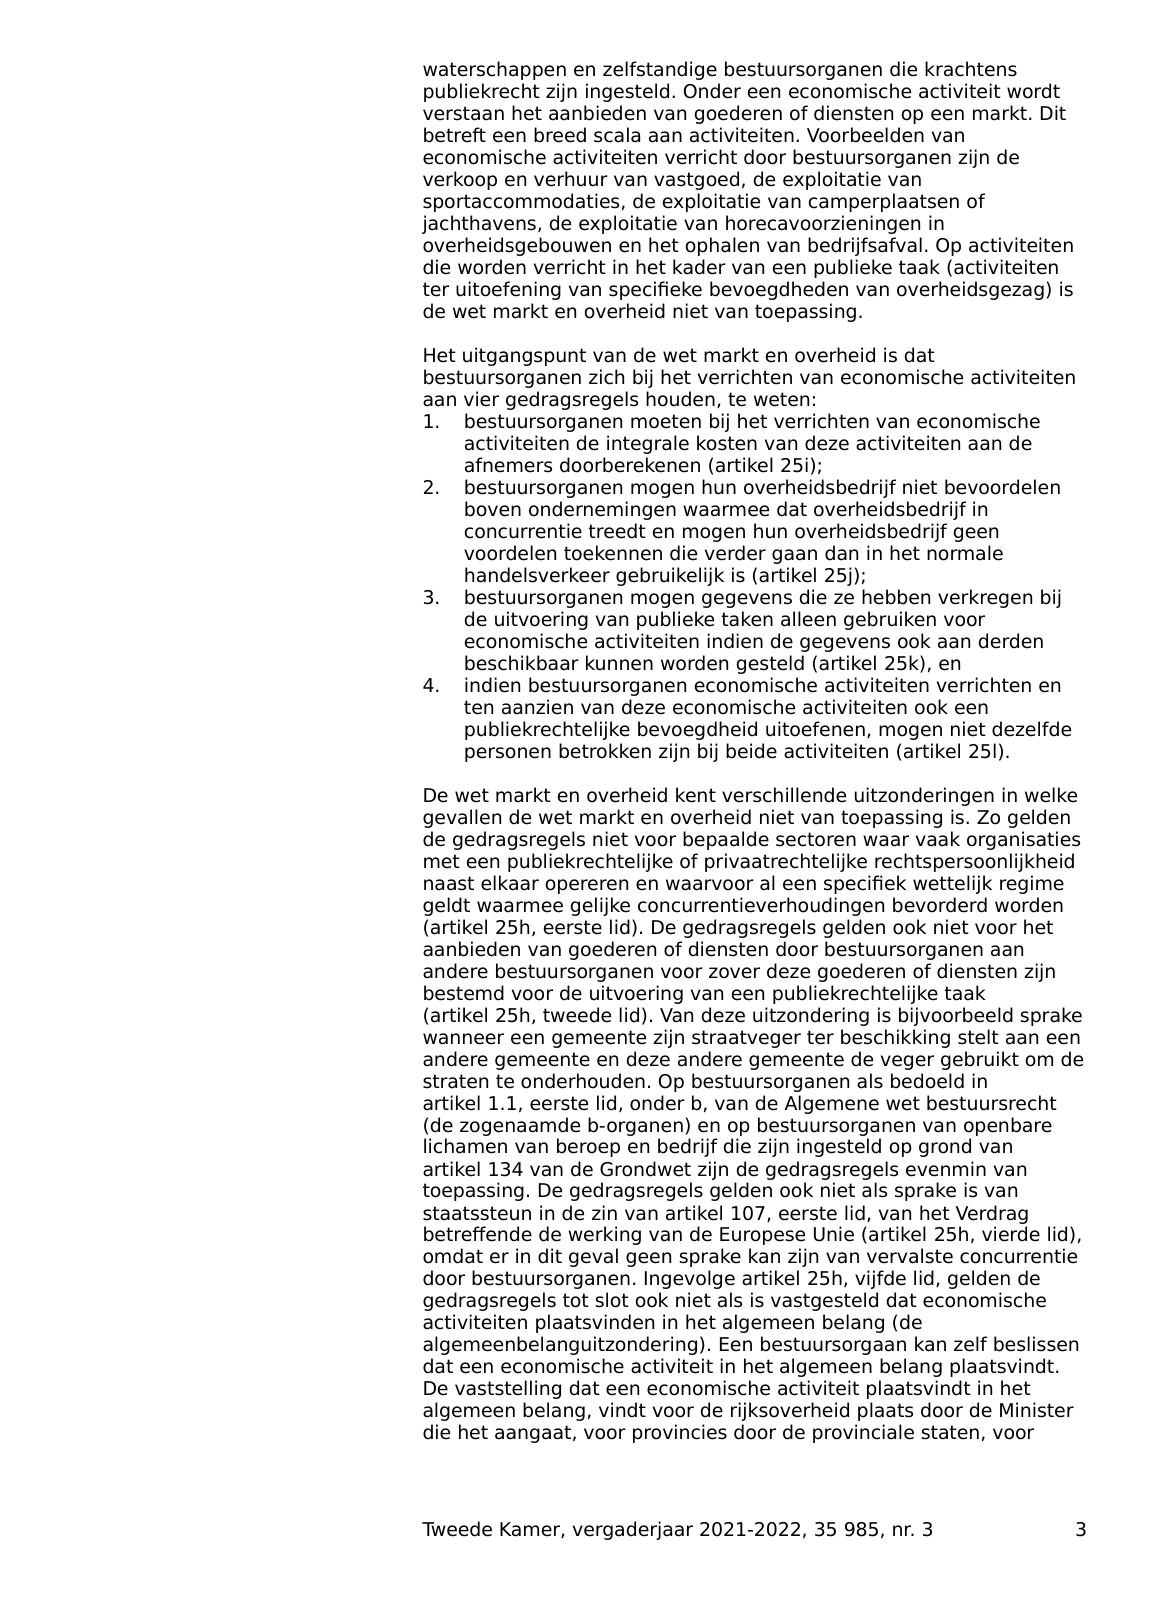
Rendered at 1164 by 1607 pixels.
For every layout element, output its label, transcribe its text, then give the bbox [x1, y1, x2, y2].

text waterschappen en zelfstandige bestuursorganen die krachtens publiekrecht zijn ingesteld. Onder een economische activiteit wordt verstaan het aanbieden van goederen of diensten op een markt. Dit betreft een breed scala aan activiteiten. Voorbeelden van economische activiteiten verricht door bestuursorganen zijn de verkoop en verhuur van vastgoed, de exploitatie van sportaccommodaties, de exploitatie van camperplaatsen of jachthavens, de exploitatie van horecavoorzieningen in overheidsgebouwen en het ophalen van bedrijfsafval. Op activiteiten die worden verricht in het kader van een publieke taak (activiteiten ter uitoefening van specifieke bevoegdheden van overheidsgezag) is de wet markt en overheid niet van toepassing. [422, 59, 1087, 323]
text 1. bestuursorganen moeten bij het verrichten van economische activiteiten de integrale kosten van deze activiteiten aan de afnemers doorberekenen (artikel 25i); [422, 411, 1087, 477]
text 4. indien bestuursorganen economische activiteiten verrichten en ten aanzien van deze economische activiteiten ook een publiekrechtelijke bevoegdheid uitoefenen, mogen niet dezelfde personen betrokken zijn bij beide activiteiten (artikel 25l). [422, 675, 1087, 763]
text De wet markt en overheid kent verschillende uitzonderingen in welke gevallen de wet markt en overheid niet van toepassing is. Zo gelden de gedragsregels niet voor bepaalde sectoren waar vaak organisaties met een publiekrechtelijke of privaatrechtelijke rechtspersoonlijkheid naast elkaar opereren en waarvoor al een specifiek wettelijk regime geldt waarmee gelijke concurrentieverhoudingen bevorderd worden (artikel 25h, eerste lid). De gedragsregels gelden ook niet voor het aanbieden van goederen of diensten door bestuursorganen aan andere bestuursorganen voor zover deze goederen of diensten zijn bestemd voor de uitvoering van een publiekrechtelijke taak (artikel 25h, tweede lid). Van deze uitzondering is bijvoorbeeld sprake wanneer een gemeente zijn straatveger ter beschikking stelt aan een andere gemeente en deze andere gemeente de veger gebruikt om de straten te onderhouden. Op bestuursorganen als bedoeld in artikel 1.1, eerste lid, onder b, van de Algemene wet bestuursrecht (de zogenaamde b-organen) en op bestuursorganen van openbare lichamen van beroep en bedrijf die zijn ingesteld op grond van artikel 134 van de Grondwet zijn de gedragsregels evenmin van toepassing. De gedragsregels gelden ook niet als sprake is van staatssteun in de zin van artikel 107, eerste lid, van het Verdrag betreffende de werking van de Europese Unie (artikel 25h, vierde lid), omdat er in dit geval geen sprake kan zijn van vervalste concurrentie door bestuursorganen. Ingevolge artikel 25h, vijfde lid, gelden de gedragsregels tot slot ook niet als is vastgesteld dat economische activiteiten plaatsvinden in het algemeen belang (de algemeenbelanguitzondering). Een bestuursorgaan kan zelf beslissen dat een economische activiteit in het algemeen belang plaatsvindt. De vaststelling dat een economische activiteit plaatsvindt in het algemeen belang, vindt voor de rijksoverheid plaats door de Minister die het aangaat, voor provincies door de provinciale staten, voor [422, 785, 1087, 1444]
text 3. bestuursorganen mogen gegevens die ze hebben verkregen bij de uitvoering van publieke taken alleen gebruiken voor economische activiteiten indien de gegevens ook aan derden beschikbaar kunnen worden gesteld (artikel 25k), en [422, 587, 1087, 675]
text Het uitgangspunt van de wet markt en overheid is dat bestuursorganen zich bij het verrichten van economische activiteiten aan vier gedragsregels houden, te weten: [422, 345, 1087, 411]
text 2. bestuursorganen mogen hun overheidsbedrijf niet bevoordelen boven ondernemingen waarmee dat overheidsbedrijf in concurrentie treedt en mogen hun overheidsbedrijf geen voordelen toekennen die verder gaan dan in het normale handelsverkeer gebruikelijk is (artikel 25j); [422, 477, 1087, 587]
